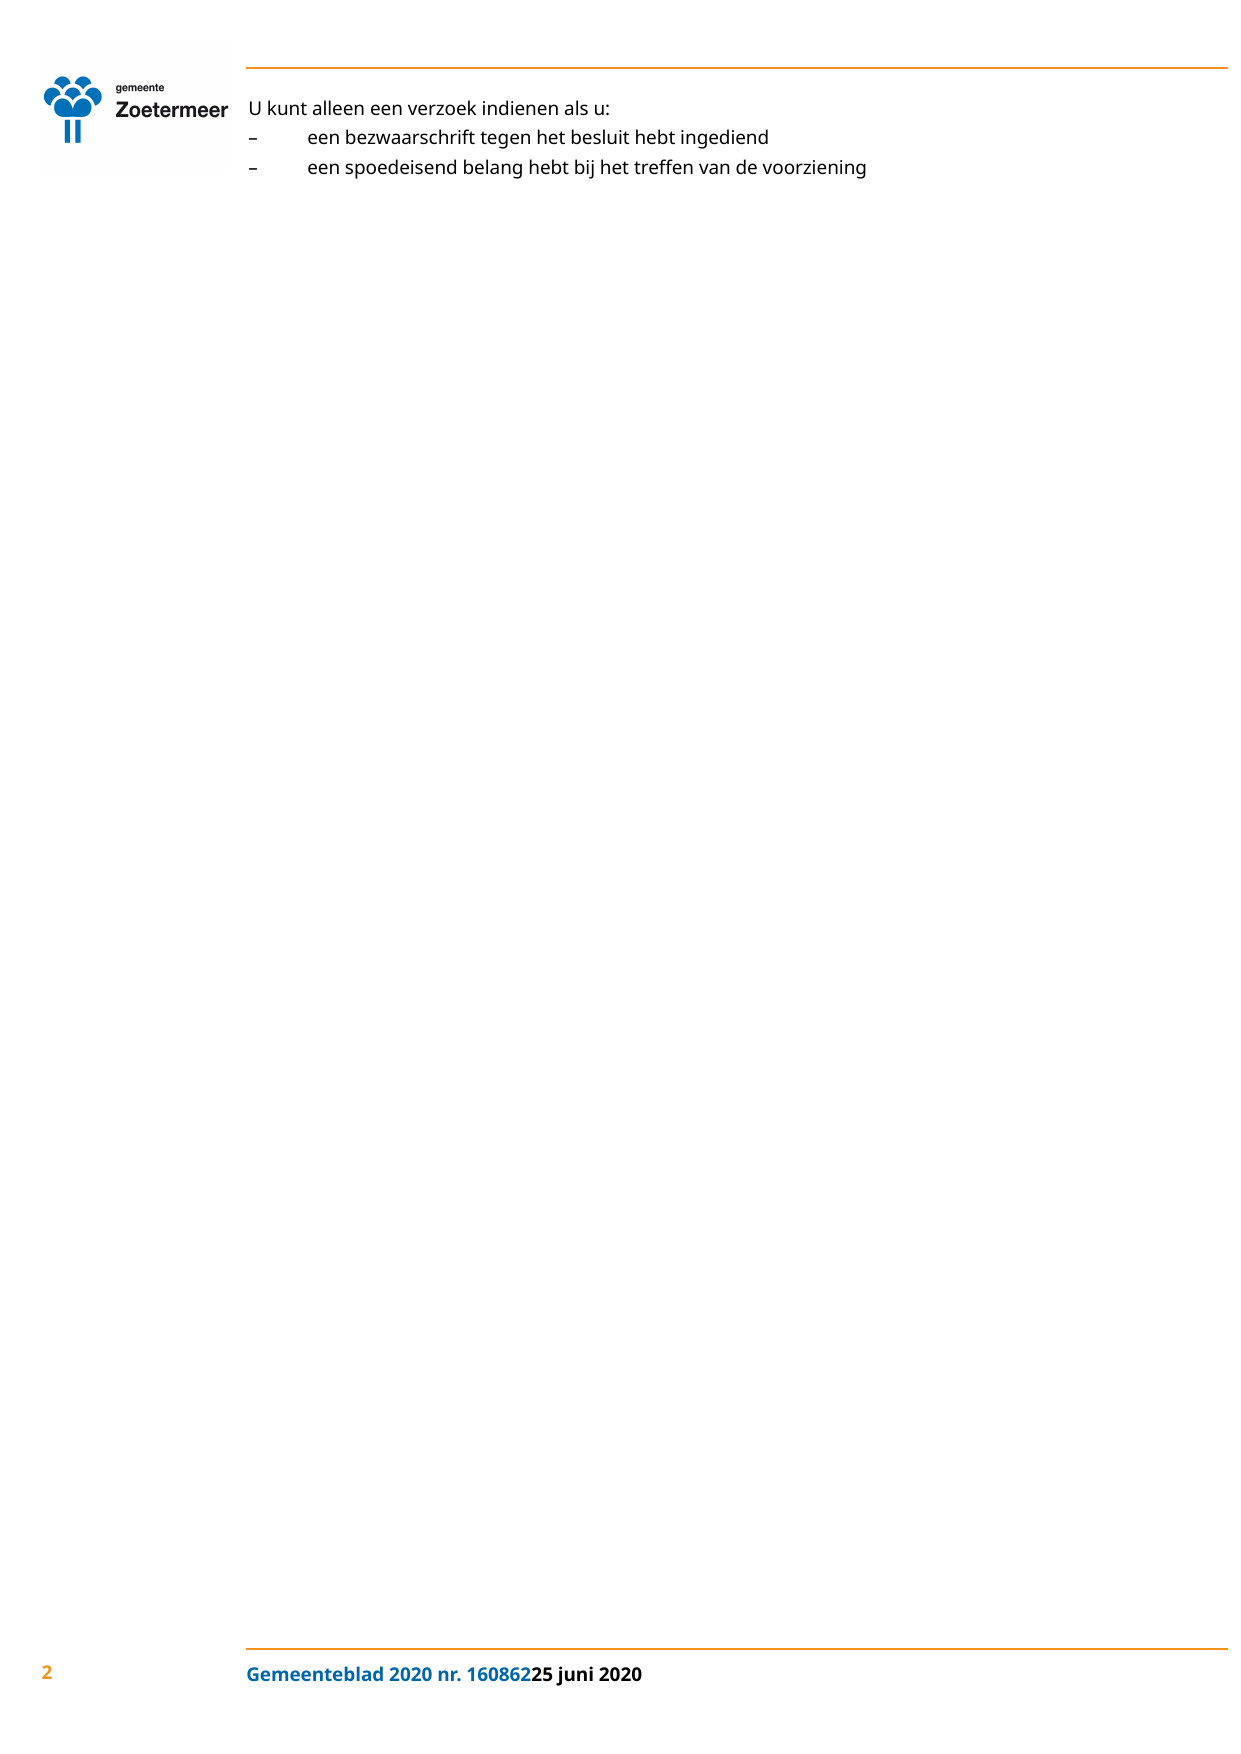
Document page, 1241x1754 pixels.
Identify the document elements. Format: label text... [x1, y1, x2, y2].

list een bezwaarschrift tegen het besluit hebt ingediend [248, 124, 1152, 150]
picture [41, 47, 231, 172]
text U kunt alleen een verzoek indienen als u: [248, 95, 1152, 121]
list een spoedeisend belang hebt bij het treffen van de voorziening [248, 154, 1152, 180]
